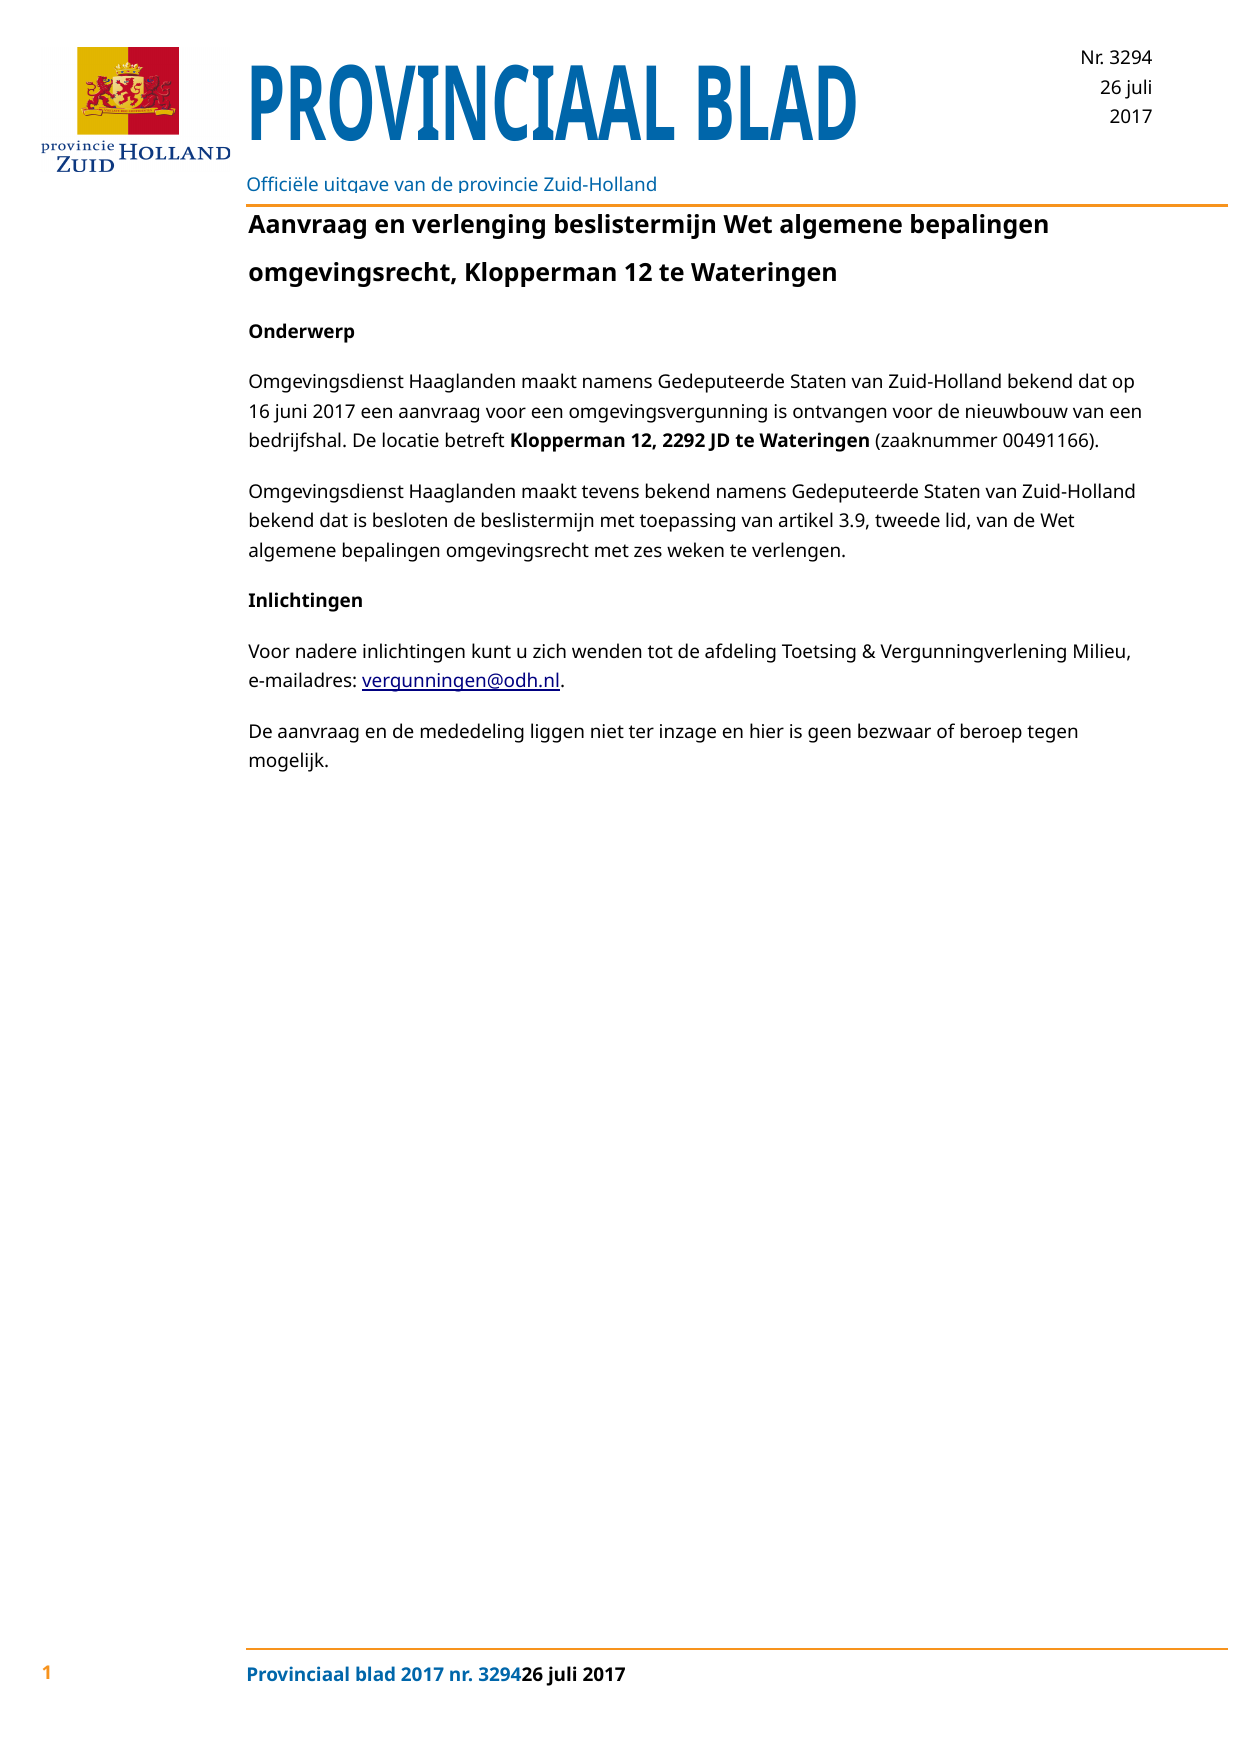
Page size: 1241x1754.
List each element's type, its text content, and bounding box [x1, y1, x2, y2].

text Voor nadere inlichtingen kunt u zich wenden tot de afdeling Toetsing & Vergunningverlening Milieu, e-mailadres: vergunningen@odh.nl. [248, 638, 1152, 693]
text Inlichtingen [248, 587, 1152, 613]
text Omgevingsdienst Haaglanden maakt tevens bekend namens Gedeputeerde Staten van Zuid-Holland bekend dat is besloten de beslistermijn met toepassing van artikel 3.9, tweede lid, van de Wet algemene bepalingen omgevingsrecht met zes weken te verlengen. [248, 478, 1152, 563]
text Aanvraag en verlenging beslistermijn Wet algemene bepalingen omgevingsrecht, Klopperman 12 te Wateringen [248, 207, 1152, 288]
text Omgevingsdienst Haaglanden maakt namens Gedeputeerde Staten van Zuid-Holland bekend dat op 16 juni 2017 een aanvraag voor een omgevingsvergunning is ontvangen voor de nieuwbouw van een bedrijfshal. De locatie betreft Klopperman 12, 2292 JD te Wateringen (zaaknummer 00491166). [248, 368, 1152, 453]
picture [41, 47, 231, 172]
text Onderwerp [248, 318, 1152, 344]
text De aanvraag en de mededeling liggen niet ter inzage en hier is geen bezwaar of beroep tegen mogelijk. [248, 718, 1152, 773]
